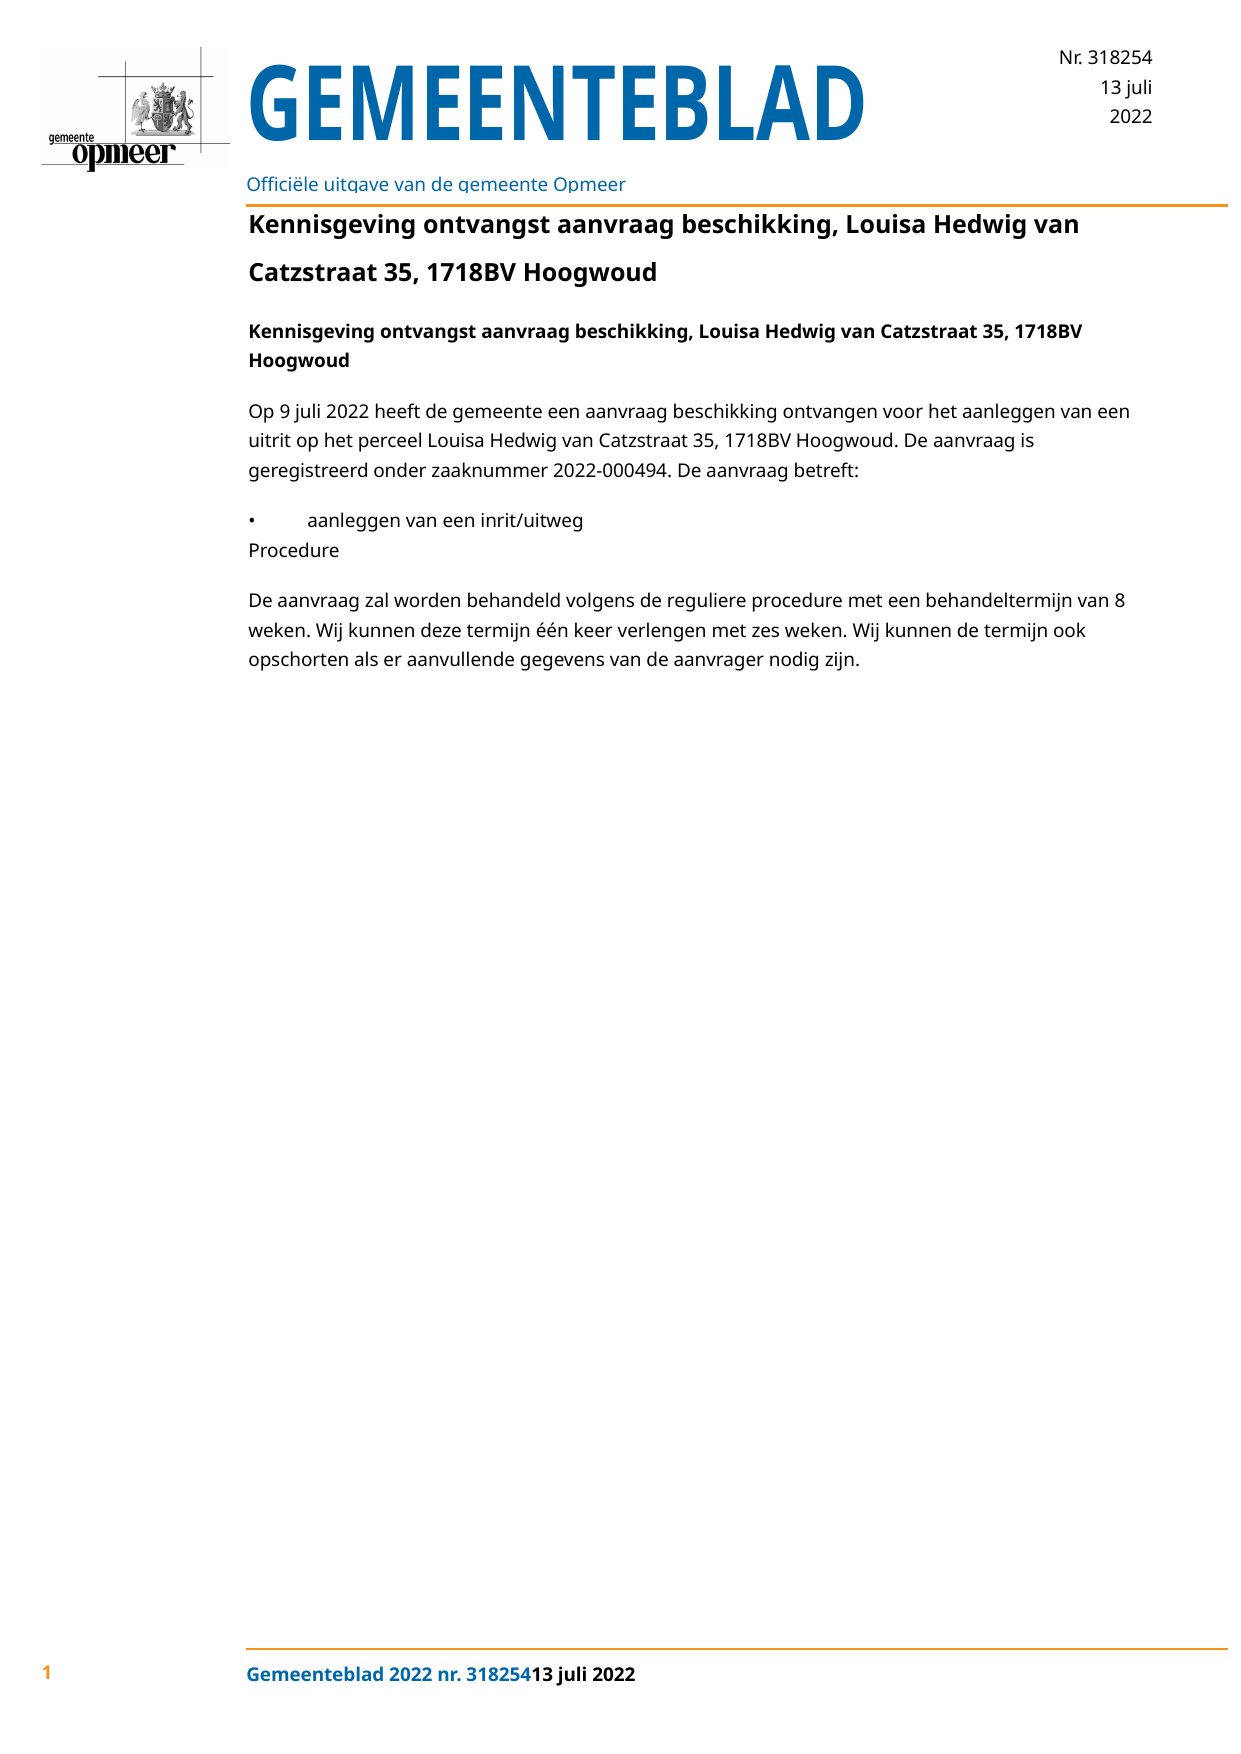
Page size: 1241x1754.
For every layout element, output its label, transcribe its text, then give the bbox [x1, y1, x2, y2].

text Procedure [248, 537, 1152, 563]
text De aanvraag zal worden behandeld volgens de reguliere procedure met een behandeltermijn van 8 weken. Wij kunnen deze termijn één keer verlengen met zes weken. Wij kunnen de termijn ook opschorten als er aanvullende gegevens van de aanvrager nodig zijn. [248, 587, 1152, 672]
text Kennisgeving ontvangst aanvraag beschikking, Louisa Hedwig van Catzstraat 35, 1718BV Hoogwoud [248, 207, 1152, 288]
list aanleggen van een inrit/uitweg [248, 507, 1152, 533]
text Op 9 juli 2022 heeft de gemeente een aanvraag beschikking ontvangen voor het aanleggen van een uitrit op het perceel Louisa Hedwig van Catzstraat 35, 1718BV Hoogwoud. De aanvraag is geregistreerd onder zaaknummer 2022-000494. De aanvraag betreft: [248, 398, 1152, 483]
text Kennisgeving ontvangst aanvraag beschikking, Louisa Hedwig van Catzstraat 35, 1718BV Hoogwoud [248, 318, 1152, 373]
picture [41, 47, 231, 172]
